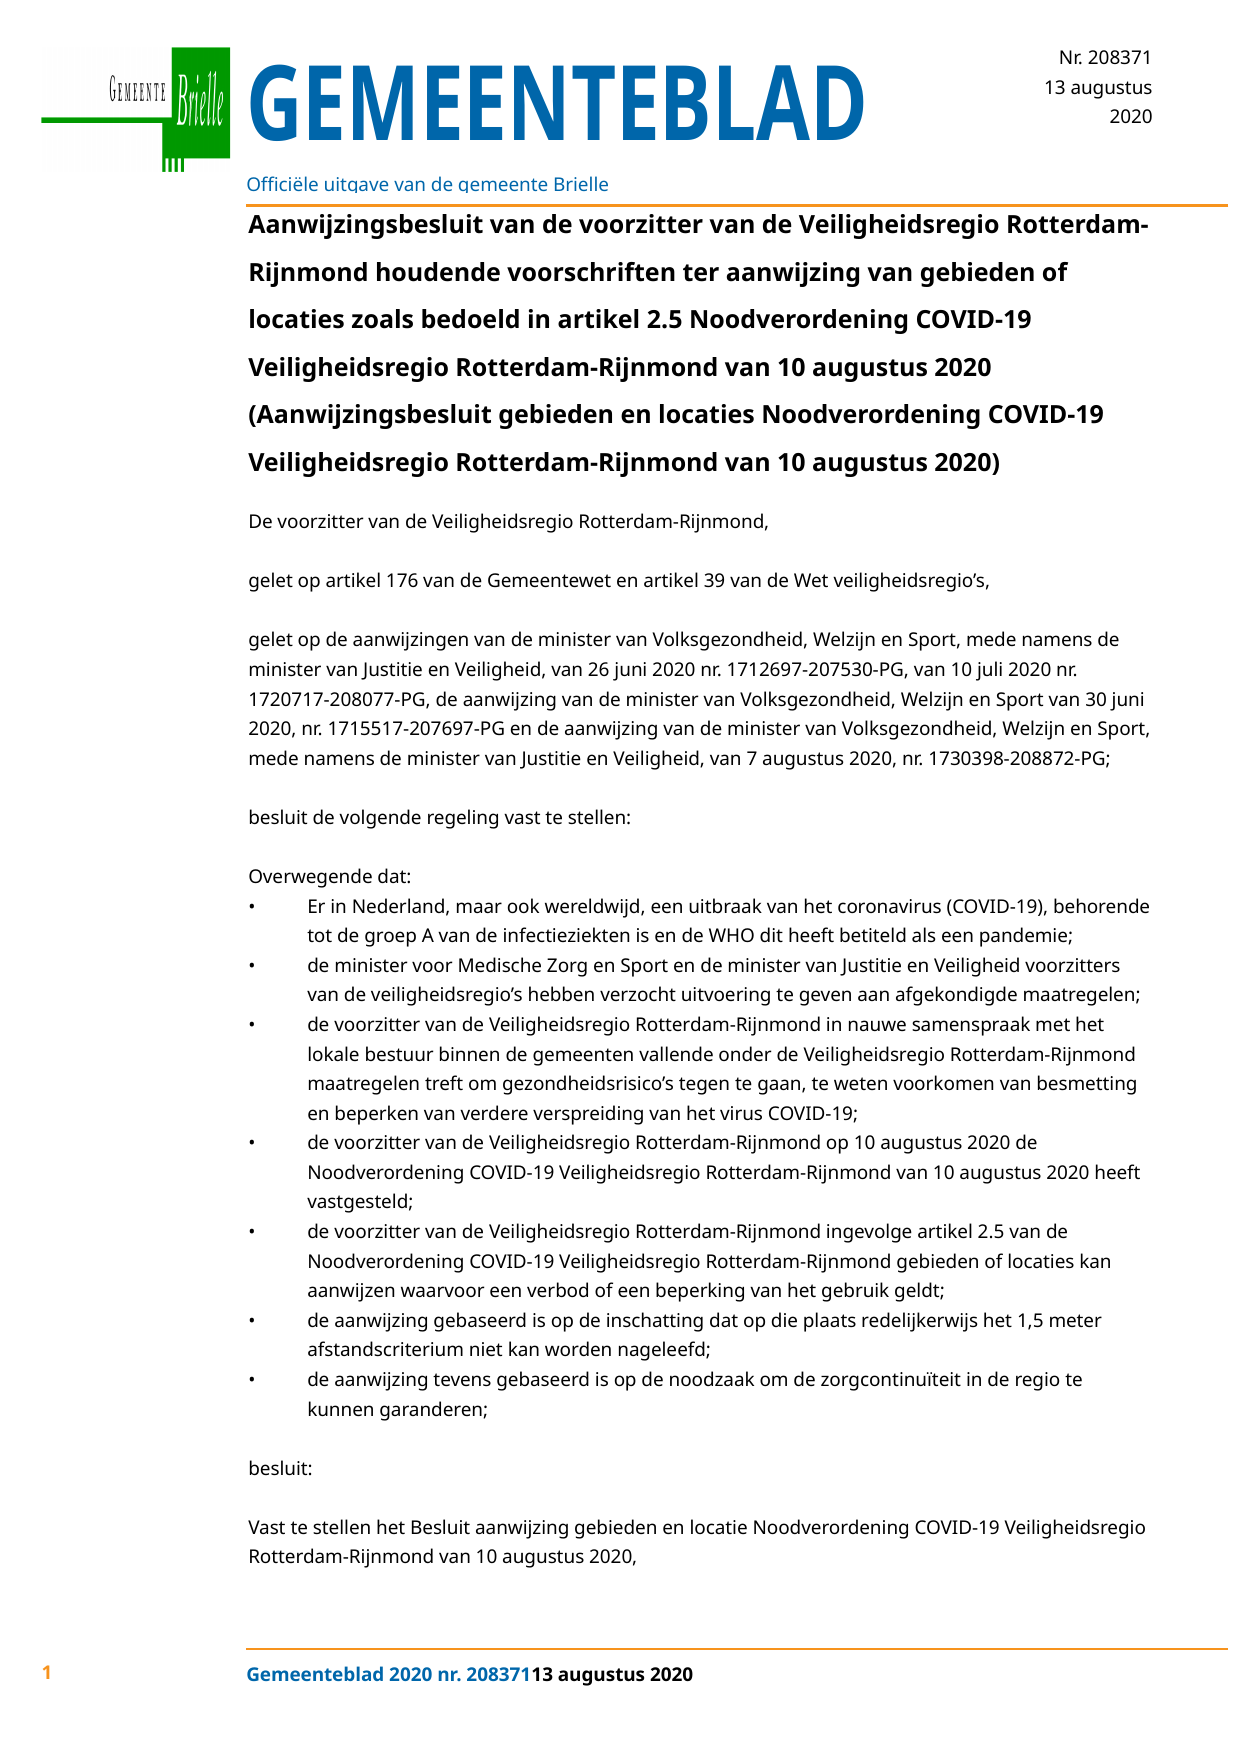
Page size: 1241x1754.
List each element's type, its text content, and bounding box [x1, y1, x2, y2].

list Er in Nederland, maar ook wereldwijd, een uitbraak van het coronavirus (COVID-19), behorende tot de groep A van de infectieziekten is en de WHO dit heeft betiteld als een pandemie; [248, 893, 1152, 948]
list de aanwijzing tevens gebaseerd is op de noodzaak om de zorgcontinuïteit in de regio te kunnen garanderen; [248, 1366, 1152, 1422]
text besluit de volgende regeling vast te stellen: [248, 804, 1152, 830]
list de minister voor Medische Zorg en Sport en de minister van Justitie en Veiligheid voorzitters van de veiligheidsregio’s hebben verzocht uitvoering te geven aan afgekondigde maatregelen; [248, 952, 1152, 1007]
list de aanwijzing gebaseerd is op de inschatting dat op die plaats redelijkerwijs het 1,5 meter afstandscriterium niet kan worden nageleefd; [248, 1307, 1152, 1362]
list de voorzitter van de Veiligheidsregio Rotterdam-Rijnmond ingevolge artikel 2.5 van de Noodverordening COVID-19 Veiligheidsregio Rotterdam-Rijnmond gebieden of locaties kan aanwijzen waarvoor een verbod of een beperking van het gebruik geldt; [248, 1218, 1152, 1303]
text Aanwijzingsbesluit van de voorzitter van de Veiligheidsregio Rotterdam-Rijnmond houdende voorschriften ter aanwijzing van gebieden of locaties zoals bedoeld in artikel 2.5 Noodverordening COVID-19 Veiligheidsregio Rotterdam-Rijnmond van 10 augustus 2020 (Aanwijzingsbesluit gebieden en locaties Noodverordening COVID-19 Veiligheidsregio Rotterdam-Rijnmond van 10 augustus 2020) [248, 207, 1152, 479]
text Vast te stellen het Besluit aanwijzing gebieden en locatie Noodverordening COVID-19 Veiligheidsregio Rotterdam-Rijnmond van 10 augustus 2020, [248, 1514, 1152, 1569]
picture [41, 47, 231, 172]
text De voorzitter van de Veiligheidsregio Rotterdam-Rijnmond, [248, 508, 1152, 534]
text Overwegende dat: [248, 863, 1152, 889]
list de voorzitter van de Veiligheidsregio Rotterdam-Rijnmond op 10 augustus 2020 de Noodverordening COVID-19 Veiligheidsregio Rotterdam-Rijnmond van 10 augustus 2020 heeft vastgesteld; [248, 1129, 1152, 1214]
list de voorzitter van de Veiligheidsregio Rotterdam-Rijnmond in nauwe samenspraak met het lokale bestuur binnen de gemeenten vallende onder de Veiligheidsregio Rotterdam-Rijnmond maatregelen treft om gezondheidsrisico’s tegen te gaan, te weten voorkomen van besmetting en beperken van verdere verspreiding van het virus COVID-19; [248, 1011, 1152, 1126]
text gelet op artikel 176 van de Gemeentewet en artikel 39 van de Wet veiligheidsregio’s, [248, 567, 1152, 593]
text besluit: [248, 1455, 1152, 1481]
text gelet op de aanwijzingen van de minister van Volksgezondheid, Welzijn en Sport, mede namens de minister van Justitie en Veiligheid, van 26 juni 2020 nr. 1712697-207530-PG, van 10 juli 2020 nr. 1720717-208077-PG, de aanwijzing van de minister van Volksgezondheid, Welzijn en Sport van 30 juni 2020, nr. 1715517-207697-PG en de aanwijzing van de minister van Volksgezondheid, Welzijn en Sport, mede namens de minister van Justitie en Veiligheid, van 7 augustus 2020, nr. 1730398-208872-PG; [248, 627, 1152, 771]
